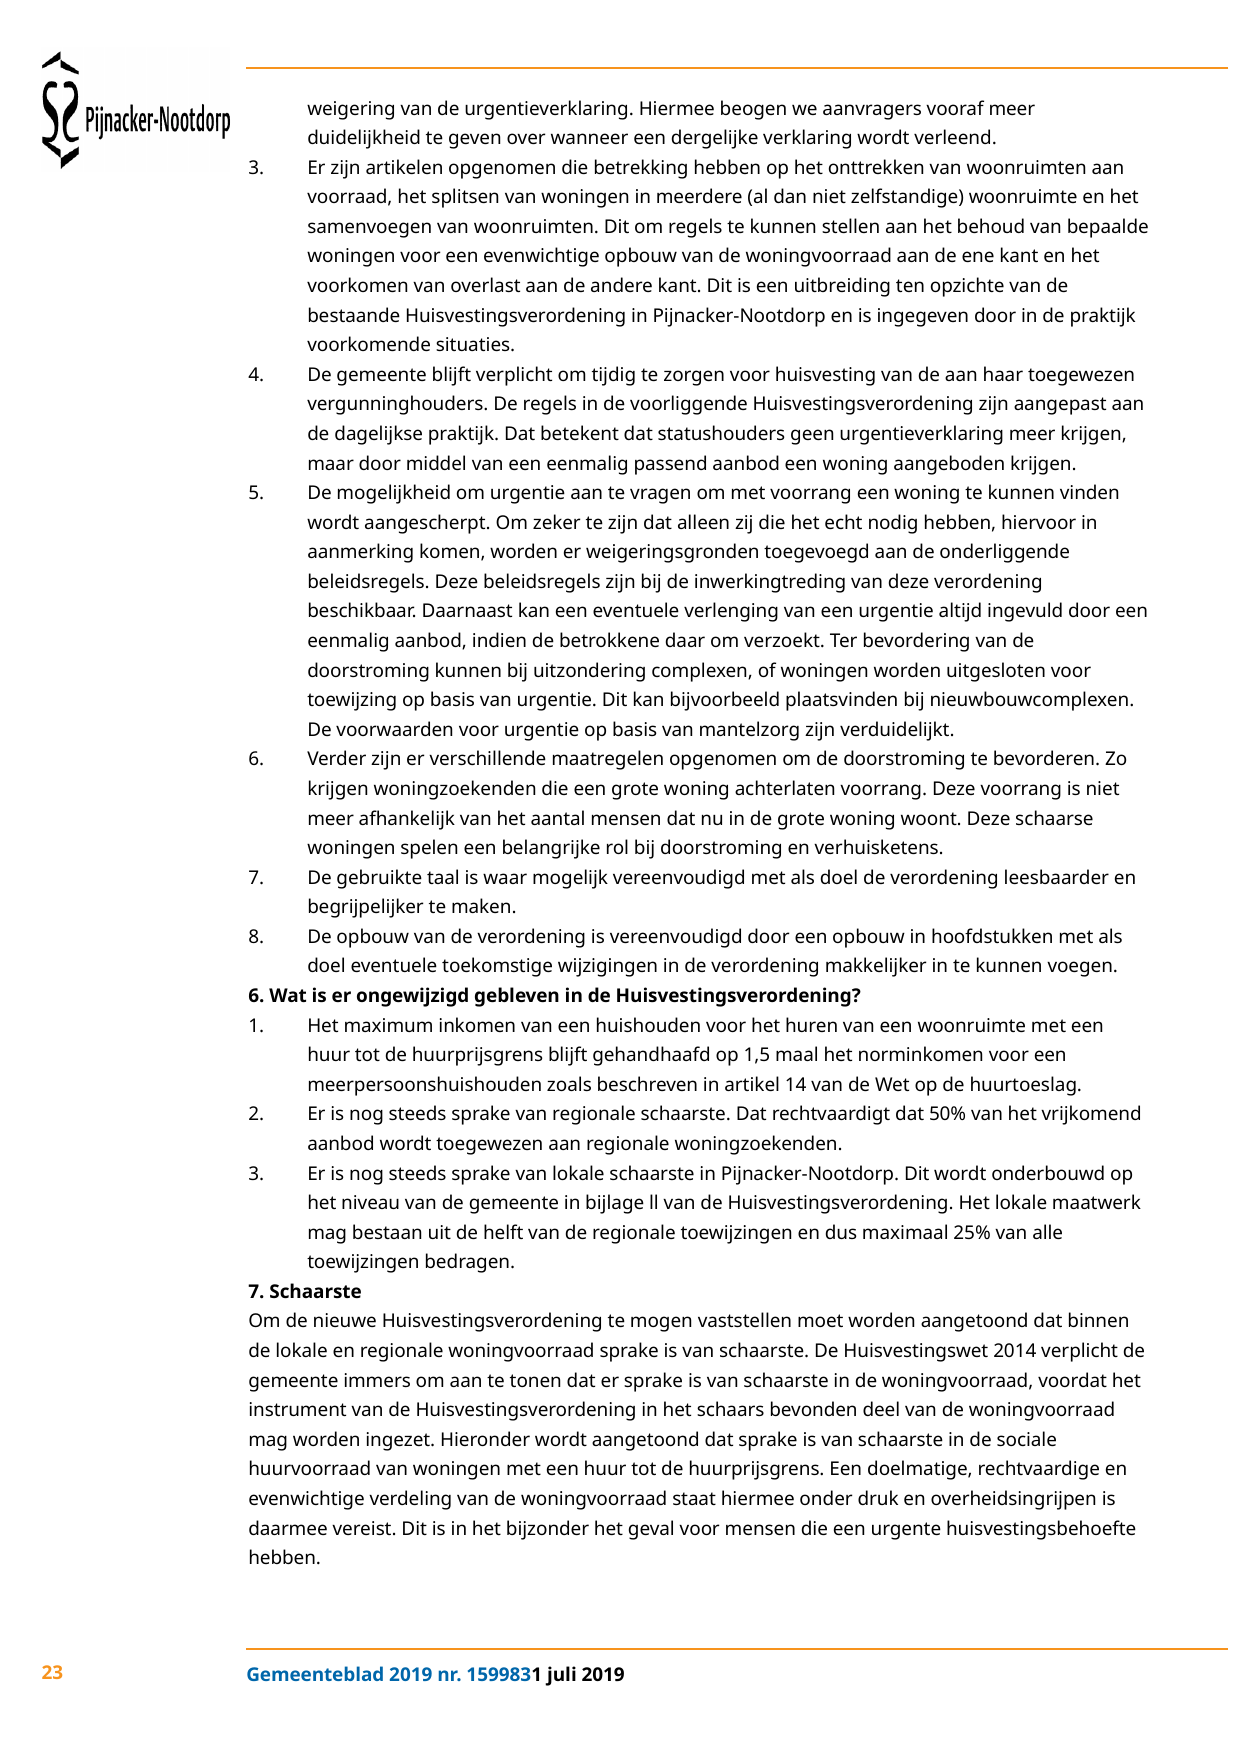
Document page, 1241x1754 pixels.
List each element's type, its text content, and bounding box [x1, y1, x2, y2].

list Er is nog steeds sprake van regionale schaarste. Dat rechtvaardigt dat 50% van het vrijkomend aanbod wordt toegewezen aan regionale woningzoekenden. [248, 1101, 1152, 1156]
text 7. Schaarste [248, 1278, 1152, 1304]
text 6. Wat is er ongewijzigd gebleven in de Huisvestingsverordening? [248, 982, 1152, 1008]
list De gemeente blijft verplicht om tijdig te zorgen voor huisvesting van de aan haar toegewezen vergunninghouders. De regels in de voorliggende Huisvestingsverordening zijn aangepast aan de dagelijkse praktijk. Dat betekent dat statushouders geen urgentieverklaring meer krijgen, maar door middel van een eenmalig passend aanbod een woning aangeboden krijgen. [248, 361, 1152, 476]
list De mogelijkheid om urgentie aan te vragen om met voorrang een woning te kunnen vinden wordt aangescherpt. Om zeker te zijn dat alleen zij die het echt nodig hebben, hiervoor in aanmerking komen, worden er weigeringsgronden toegevoegd aan de onderliggende beleidsregels. Deze beleidsregels zijn bij de inwerkingtreding van deze verordening beschikbaar. Daarnaast kan een eventuele verlenging van een urgentie altijd ingevuld door een eenmalig aanbod, indien de betrokkene daar om verzoekt. Ter bevordering van de doorstroming kunnen bij uitzondering complexen, of woningen worden uitgesloten voor toewijzing op basis van urgentie. Dit kan bijvoorbeeld plaatsvinden bij nieuwbouwcomplexen. De voorwaarden voor urgentie op basis van mantelzorg zijn verduidelijkt. [248, 479, 1152, 742]
picture [41, 47, 231, 172]
list weigering van de urgentieverklaring. Hiermee beogen we aanvragers vooraf meer duidelijkheid te geven over wanneer een dergelijke verklaring wordt verleend. [248, 95, 1152, 150]
list Verder zijn er verschillende maatregelen opgenomen om de doorstroming te bevorderen. Zo krijgen woningzoekenden die een grote woning achterlaten voorrang. Deze voorrang is niet meer afhankelijk van het aantal mensen dat nu in de grote woning woont. Deze schaarse woningen spelen een belangrijke rol bij doorstroming en verhuisketens. [248, 746, 1152, 860]
list Er is nog steeds sprake van lokale schaarste in Pijnacker-Nootdorp. Dit wordt onderbouwd op het niveau van de gemeente in bijlage ll van de Huisvestingsverordening. Het lokale maatwerk mag bestaan uit de helft van de regionale toewijzingen en dus maximaal 25% van alle toewijzingen bedragen. [248, 1160, 1152, 1274]
text Om de nieuwe Huisvestingsverordening te mogen vaststellen moet worden aangetoond dat binnen de lokale en regionale woningvoorraad sprake is van schaarste. De Huisvestingswet 2014 verplicht de gemeente immers om aan te tonen dat er sprake is van schaarste in de woningvoorraad, voordat het instrument van de Huisvestingsverordening in het schaars bevonden deel van de woningvoorraad mag worden ingezet. Hieronder wordt aangetoond dat sprake is van schaarste in de sociale huurvoorraad van woningen met een huur tot de huurprijsgrens. Een doelmatige, rechtvaardige en evenwichtige verdeling van de woningvoorraad staat hiermee onder druk en overheidsingrijpen is daarmee vereist. Dit is in het bijzonder het geval voor mensen die een urgente huisvestingsbehoefte hebben. [248, 1308, 1152, 1570]
list Het maximum inkomen van een huishouden voor het huren van een woonruimte met een huur tot de huurprijsgrens blijft gehandhaafd op 1,5 maal het norminkomen voor een meerpersoonshuishouden zoals beschreven in artikel 14 van de Wet op de huurtoeslag. [248, 1012, 1152, 1097]
list Er zijn artikelen opgenomen die betrekking hebben op het onttrekken van woonruimten aan voorraad, het splitsen van woningen in meerdere (al dan niet zelfstandige) woonruimte en het samenvoegen van woonruimten. Dit om regels te kunnen stellen aan het behoud van bepaalde woningen voor een evenwichtige opbouw van de woningvoorraad aan de ene kant en het voorkomen van overlast aan de andere kant. Dit is een uitbreiding ten opzichte van de bestaande Huisvestingsverordening in Pijnacker-Nootdorp en is ingegeven door in de praktijk voorkomende situaties. [248, 154, 1152, 357]
list De opbouw van de verordening is vereenvoudigd door een opbouw in hoofdstukken met als doel eventuele toekomstige wijzigingen in de verordening makkelijker in te kunnen voegen. [248, 923, 1152, 978]
list De gebruikte taal is waar mogelijk vereenvoudigd met als doel de verordening leesbaarder en begrijpelijker te maken. [248, 864, 1152, 919]
